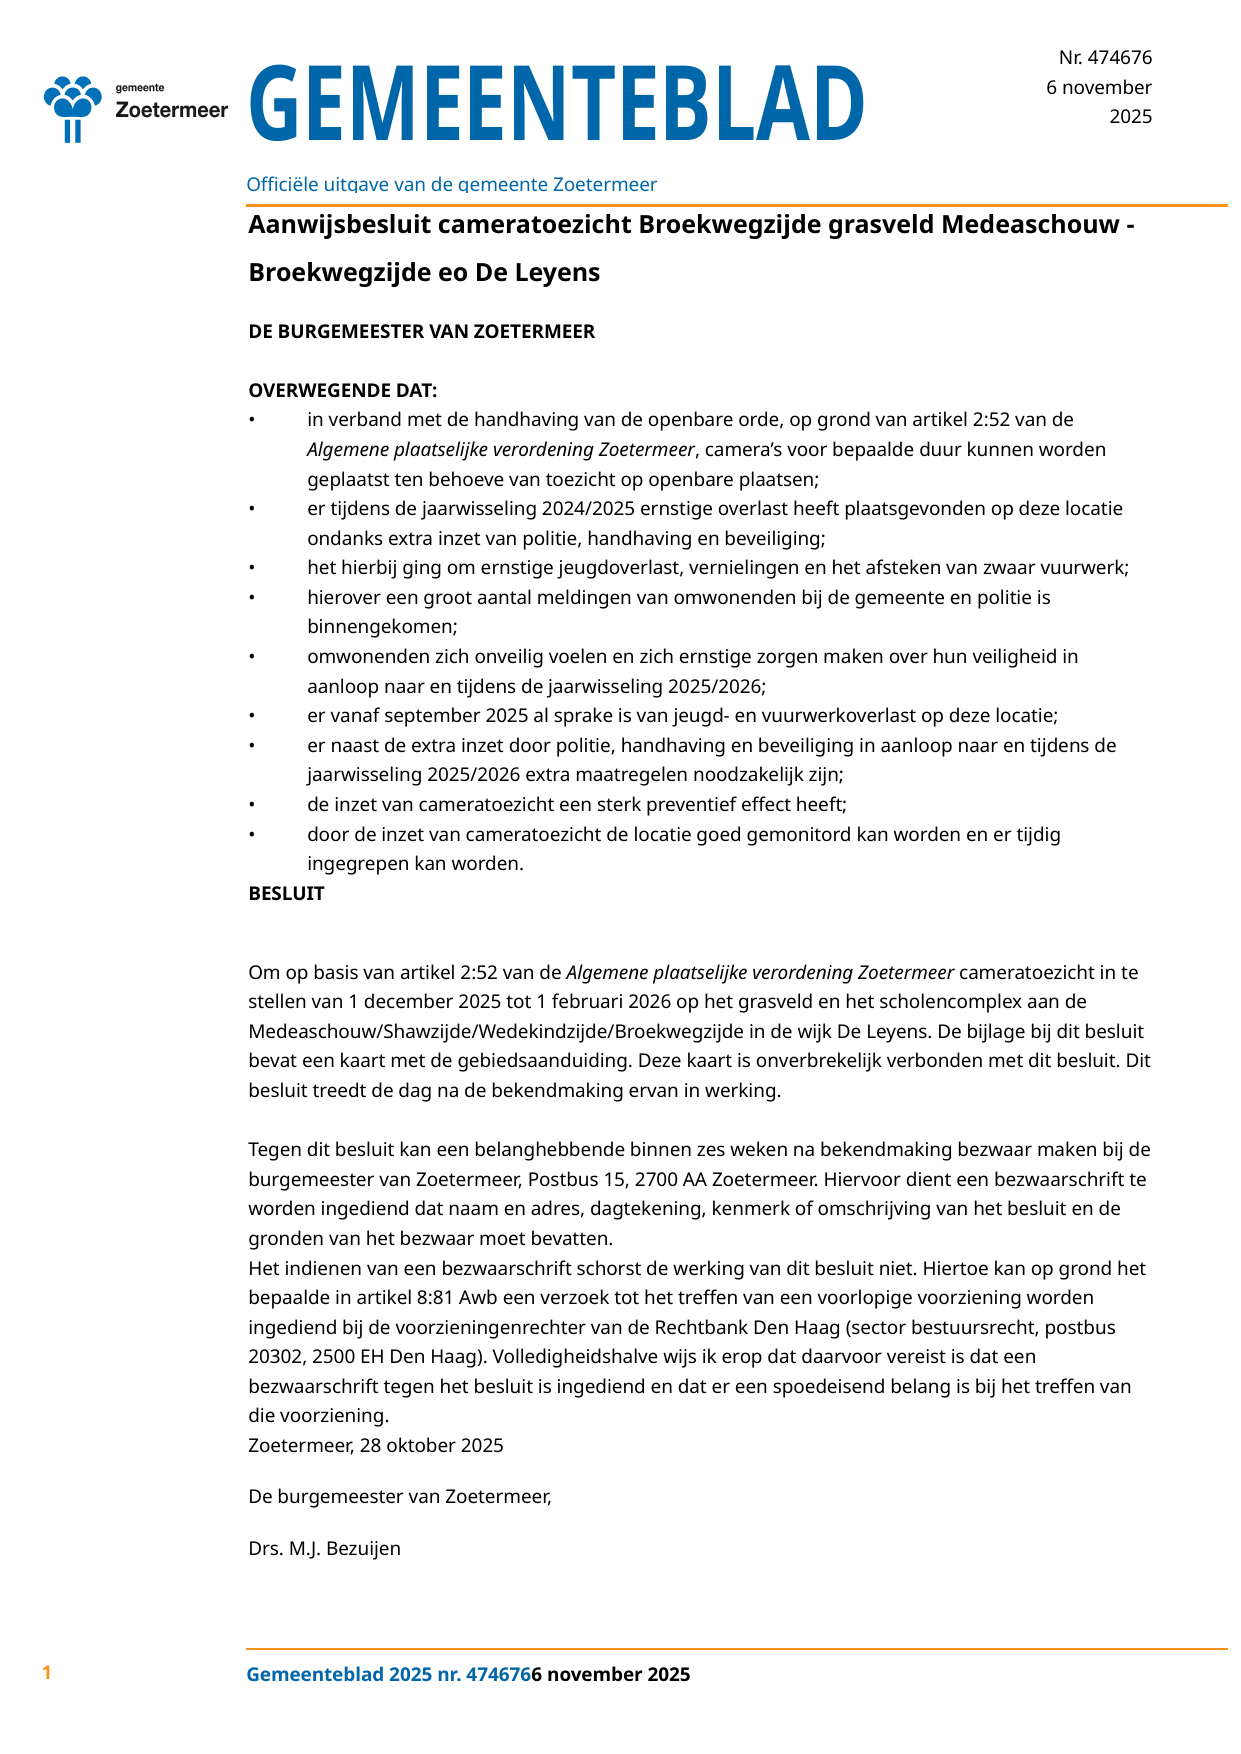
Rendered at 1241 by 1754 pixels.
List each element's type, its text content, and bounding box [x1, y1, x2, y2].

list er tijdens de jaarwisseling 2024/2025 ernstige overlast heeft plaatsgevonden op deze locatie ondanks extra inzet van politie, handhaving en beveiliging; [248, 495, 1152, 551]
text BESLUIT [248, 880, 1152, 906]
text De burgemeester van Zoetermeer, [248, 1484, 1152, 1509]
text DE BURGEMEESTER VAN ZOETERMEER [248, 318, 1152, 344]
text Zoetermeer, 28 oktober 2025 [248, 1432, 1152, 1458]
list hierover een groot aantal meldingen van omwonenden bij de gemeente en politie is binnengekomen; [248, 584, 1152, 639]
list er naast de extra inzet door politie, handhaving en beveiliging in aanloop naar en tijdens de jaarwisseling 2025/2026 extra maatregelen noodzakelijk zijn; [248, 732, 1152, 787]
picture [41, 47, 231, 172]
text Om op basis van artikel 2:52 van de Algemene plaatselijke verordening Zoetermeer cameratoezicht in te stellen van 1 december 2025 tot 1 februari 2026 op het grasveld en het scholencomplex aan de Medeaschouw/Shawzijde/Wedekindzijde/Broekwegzijde in de wijk De Leyens. De bijlage bij dit besluit bevat een kaart met de gebiedsaanduiding. Deze kaart is onverbrekelijk verbonden met dit besluit. Dit besluit treedt de dag na de bekendmaking ervan in werking. [248, 959, 1152, 1103]
list door de inzet van cameratoezicht de locatie goed gemonitord kan worden en er tijdig ingegrepen kan worden. [248, 821, 1152, 876]
text OVERWEGENDE DAT: [248, 377, 1152, 403]
list het hierbij ging om ernstige jeugdoverlast, vernielingen en het afsteken van zwaar vuurwerk; [248, 554, 1152, 580]
list er vanaf september 2025 al sprake is van jeugd- en vuurwerkoverlast op deze locatie; [248, 702, 1152, 728]
text Drs. M.J. Bezuijen [248, 1535, 1152, 1561]
list omwonenden zich onveilig voelen en zich ernstige zorgen maken over hun veiligheid in aanloop naar en tijdens de jaarwisseling 2025/2026; [248, 643, 1152, 699]
list in verband met de handhaving van de openbare orde, op grond van artikel 2:52 van de Algemene plaatselijke verordening Zoetermeer, camera’s voor bepaalde duur kunnen worden geplaatst ten behoeve van toezicht op openbare plaatsen; [248, 407, 1152, 492]
list de inzet van cameratoezicht een sterk preventief effect heeft; [248, 791, 1152, 817]
text Aanwijsbesluit cameratoezicht Broekwegzijde grasveld Medeaschouw - Broekwegzijde eo De Leyens [248, 207, 1152, 288]
text Het indienen van een bezwaarschrift schorst de werking van dit besluit niet. Hiertoe kan op grond het bepaalde in artikel 8:81 Awb een verzoek tot het treffen van een voorlopige voorziening worden ingediend bij de voorzieningenrechter van de Rechtbank Den Haag (sector bestuursrecht, postbus 20302, 2500 EH Den Haag). Volledigheidshalve wijs ik erop dat daarvoor vereist is dat een bezwaarschrift tegen het besluit is ingediend en dat er een spoedeisend belang is bij het treffen van die voorziening. [248, 1255, 1152, 1428]
text Tegen dit besluit kan een belanghebbende binnen zes weken na bekendmaking bezwaar maken bij de burgemeester van Zoetermeer, Postbus 15, 2700 AA Zoetermeer. Hiervoor dient een bezwaarschrift te worden ingediend dat naam en adres, dagtekening, kenmerk of omschrijving van het besluit en de gronden van het bezwaar moet bevatten. [248, 1136, 1152, 1251]
